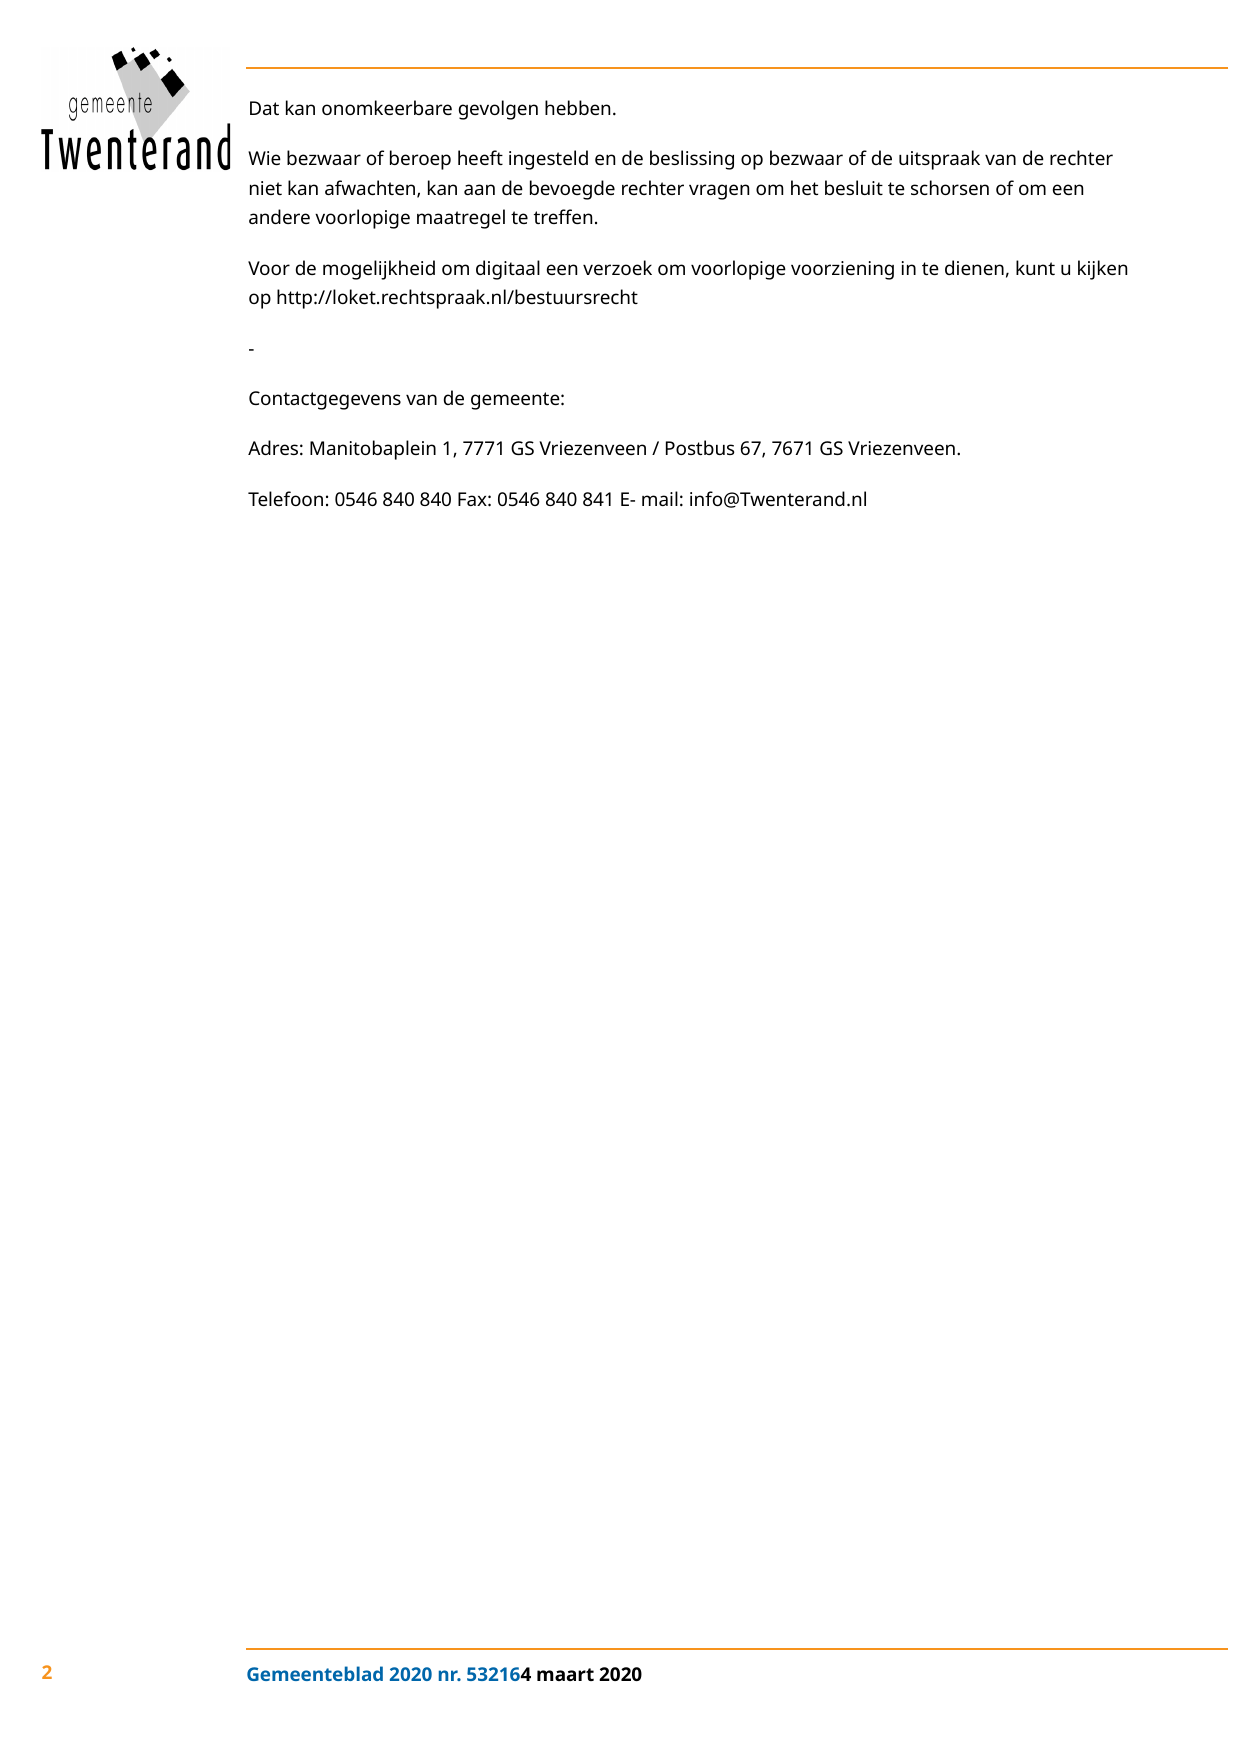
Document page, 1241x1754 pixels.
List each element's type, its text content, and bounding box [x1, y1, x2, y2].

text - [248, 335, 1152, 361]
picture [41, 47, 231, 172]
text Wie bezwaar of beroep heeft ingesteld en de beslissing op bezwaar of de uitspraak van de rechter niet kan afwachten, kan aan de bevoegde rechter vragen om het besluit te schorsen of om een andere voorlopige maatregel te treffen. [248, 145, 1152, 230]
text Contactgegevens van de gemeente: [248, 385, 1152, 411]
text Telefoon: 0546 840 840 Fax: 0546 840 841 E- mail: info@Twenterand.nl [248, 486, 1152, 512]
text Adres: Manitobaplein 1, 7771 GS Vriezenveen / Postbus 67, 7671 GS Vriezenveen. [248, 436, 1152, 461]
text Voor de mogelijkheid om digitaal een verzoek om voorlopige voorziening in te dienen, kunt u kijken op http://loket.rechtspraak.nl/bestuursrecht [248, 255, 1152, 310]
text Dat kan onomkeerbare gevolgen hebben. [248, 95, 1152, 121]
